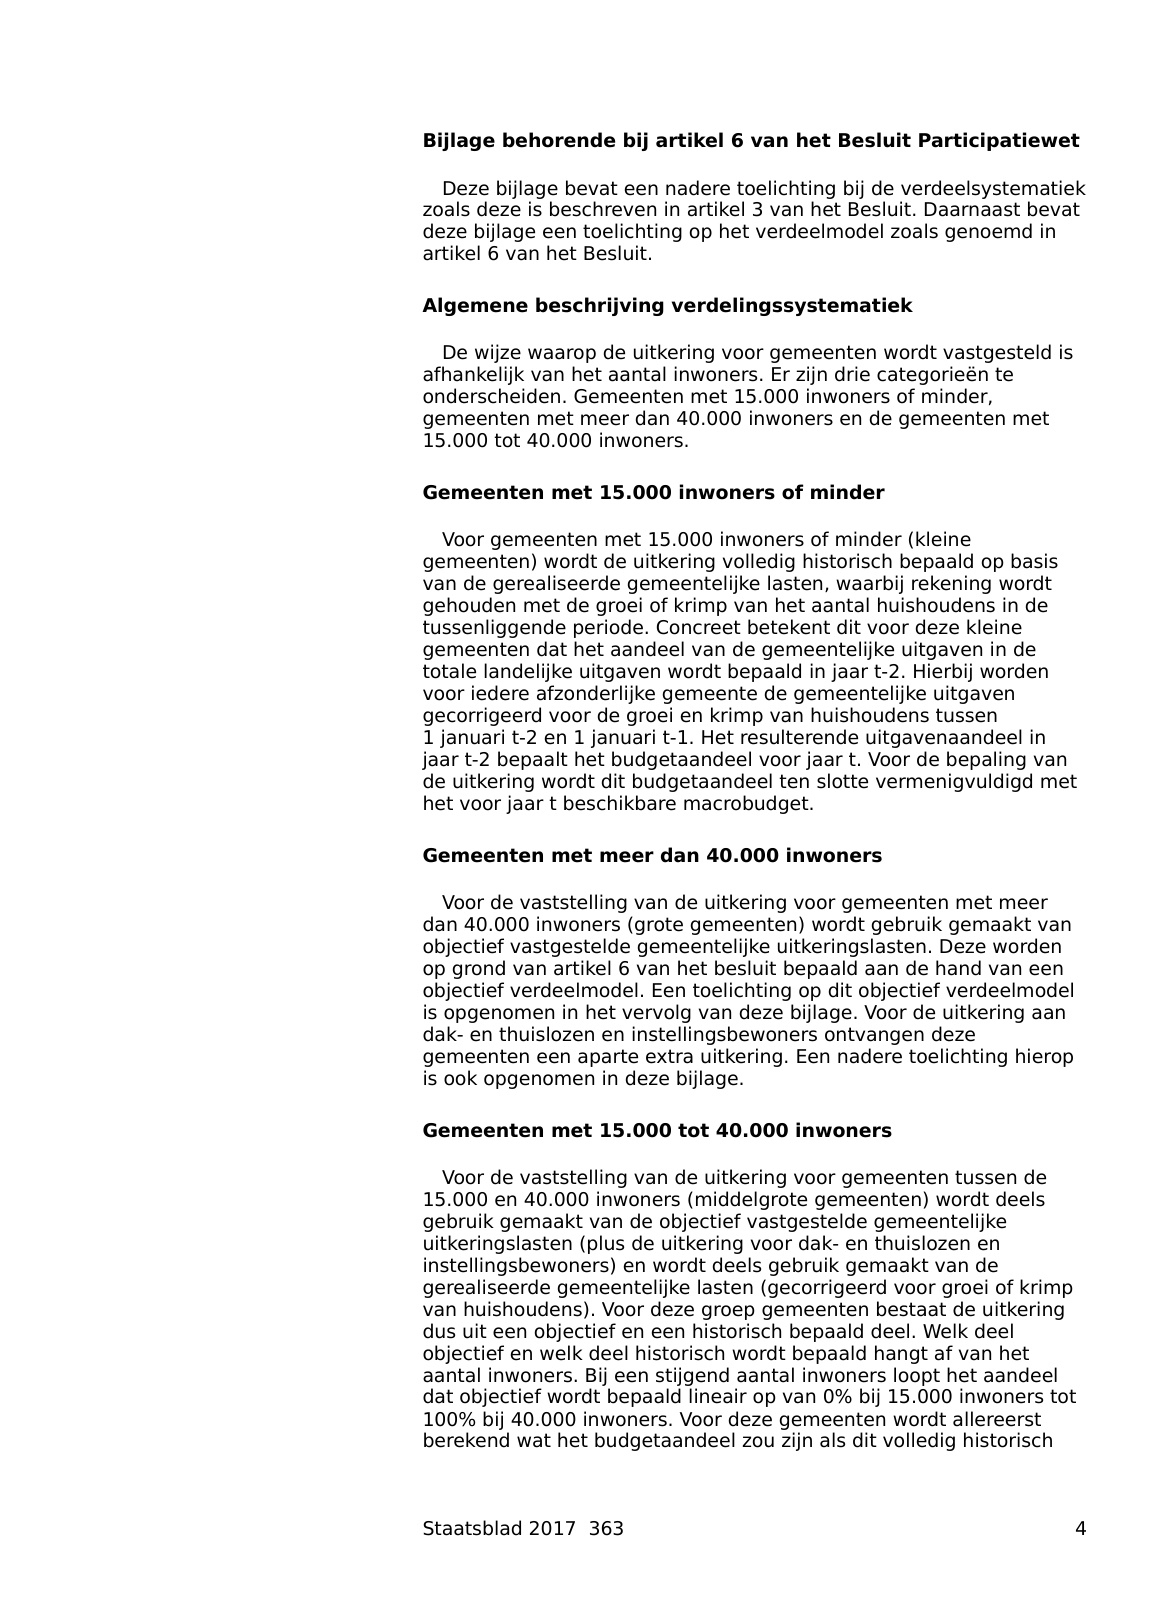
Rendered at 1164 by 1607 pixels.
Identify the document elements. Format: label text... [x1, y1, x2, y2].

subtitle Algemene beschrijving verdelingssystematiek [422, 295, 1087, 317]
subtitle Gemeenten met 15.000 inwoners of minder [422, 482, 1087, 504]
text Voor gemeenten met 15.000 inwoners of minder (kleine gemeenten) wordt de uitkering volledig historisch bepaald op basis van de gerealiseerde gemeentelijke lasten, waarbij rekening wordt gehouden met de groei of krimp van het aantal huishoudens in de tussenliggende periode. Concreet betekent dit voor deze kleine gemeenten dat het aandeel van de gemeentelijke uitgaven in de totale landelijke uitgaven wordt bepaald in jaar t-2. Hierbij worden voor iedere afzonderlijke gemeente de gemeentelijke uitgaven gecorrigeerd voor de groei en krimp van huishoudens tussen 1 januari t-2 en 1 januari t-1. Het resulterende uitgavenaandeel in jaar t-2 bepaalt het budgetaandeel voor jaar t. Voor de bepaling van de uitkering wordt dit budgetaandeel ten slotte vermenigvuldigd met het voor jaar t beschikbare macrobudget. [422, 529, 1087, 815]
subtitle Gemeenten met 15.000 tot 40.000 inwoners [422, 1120, 1087, 1142]
text Voor de vaststelling van de uitkering voor gemeenten met meer dan 40.000 inwoners (grote gemeenten) wordt gebruik gemaakt van objectief vastgestelde gemeentelijke uitkeringslasten. Deze worden op grond van artikel 6 van het besluit bepaald aan de hand van een objectief verdeelmodel. Een toelichting op dit objectief verdeelmodel is opgenomen in het vervolg van deze bijlage. Voor de uitkering aan dak- en thuislozen en instellingsbewoners ontvangen deze gemeenten een aparte extra uitkering. Een nadere toelichting hierop is ook opgenomen in deze bijlage. [422, 892, 1087, 1090]
text Deze bijlage bevat een nadere toelichting bij de verdeelsystematiek zoals deze is beschreven in artikel 3 van het Besluit. Daarnaast bevat deze bijlage een toelichting op het verdeelmodel zoals genoemd in artikel 6 van het Besluit. [422, 177, 1087, 265]
text Voor de vaststelling van de uitkering voor gemeenten tussen de 15.000 en 40.000 inwoners (middelgrote gemeenten) wordt deels gebruik gemaakt van de objectief vastgestelde gemeentelijke uitkeringslasten (plus de uitkering voor dak- en thuislozen en instellingsbewoners) en wordt deels gebruik gemaakt van de gerealiseerde gemeentelijke lasten (gecorrigeerd voor groei of krimp van huishoudens). Voor deze groep gemeenten bestaat de uitkering dus uit een objectief en een historisch bepaald deel. Welk deel objectief en welk deel historisch wordt bepaald hangt af van het aantal inwoners. Bij een stijgend aantal inwoners loopt het aandeel dat objectief wordt bepaald lineair op van 0% bij 15.000 inwoners tot 100% bij 40.000 inwoners. Voor deze gemeenten wordt allereerst berekend wat het budgetaandeel zou zijn als dit volledig historisch [422, 1167, 1087, 1452]
subtitle Bijlage behorende bij artikel 6 van het Besluit Participatiewet [422, 130, 1087, 152]
subtitle Gemeenten met meer dan 40.000 inwoners [422, 845, 1087, 867]
text De wijze waarop de uitkering voor gemeenten wordt vastgesteld is afhankelijk van het aantal inwoners. Er zijn drie categorieën te onderscheiden. Gemeenten met 15.000 inwoners of minder, gemeenten met meer dan 40.000 inwoners en de gemeenten met 15.000 tot 40.000 inwoners. [422, 342, 1087, 452]
